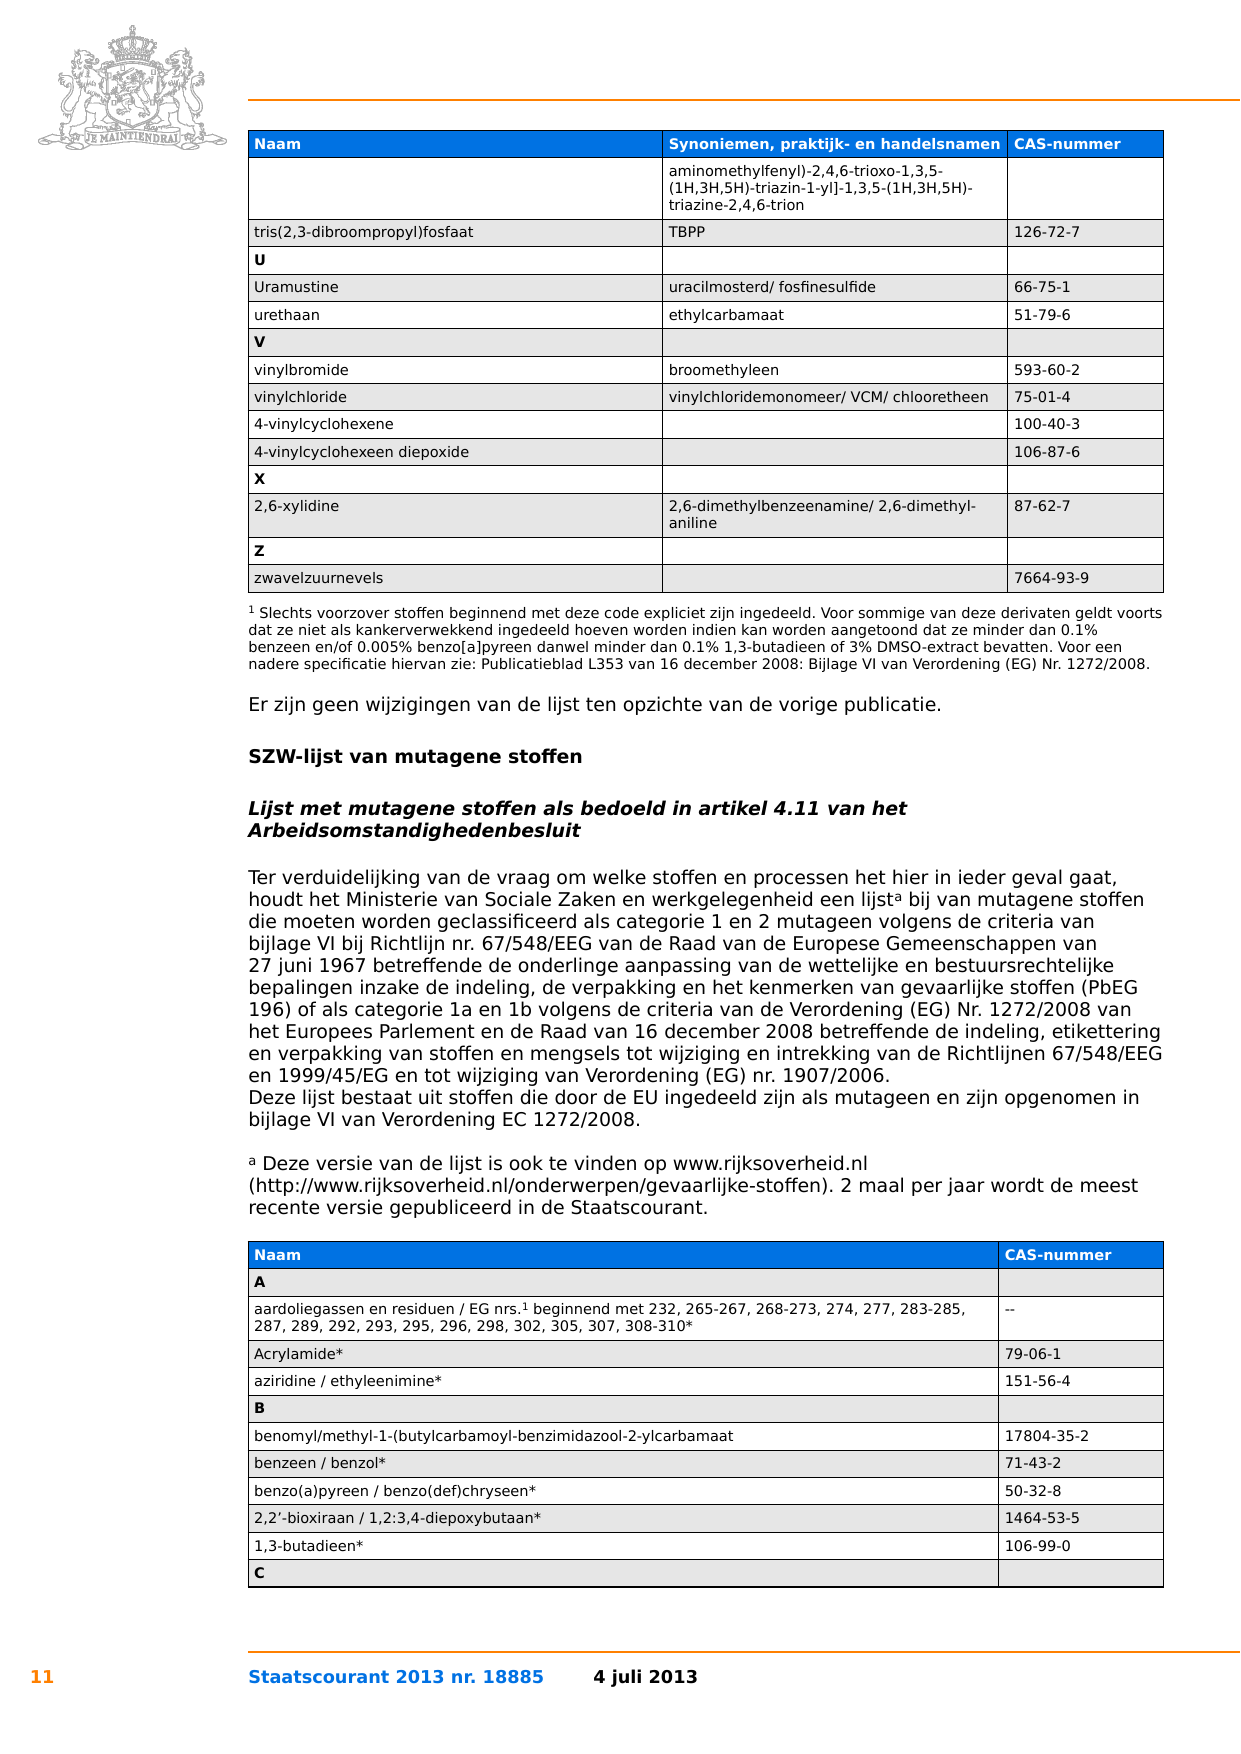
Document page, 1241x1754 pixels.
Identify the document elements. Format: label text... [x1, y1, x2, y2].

text a Deze versie van de lijst is ook te vinden op www.rijksoverheid.nl (http://www.rijksoverheid.nl/onderwerpen/gevaarlijke-stoffen). 2 maal per jaar wordt de meest recente versie gepubliceerd in de Staatscourant. [248, 1153, 1163, 1219]
table_cell [663, 439, 1007, 465]
picture [38, 25, 227, 150]
table_cell [1008, 329, 1163, 356]
table_cell A [249, 1269, 998, 1296]
text Ter verduidelijking van de vraag om welke stoffen en processen het hier in ieder geval gaat, houdt het Ministerie van Sociale Zaken en werkgelegenheid een lijsta bij van mutagene stoffen die moeten worden geclassificeerd als categorie 1 en 2 mutageen volgens de criteria van bijlage VI bij Richtlijn nr. 67/548/EEG van de Raad van de Europese Gemeenschappen van 27 juni 1967 betreffende de onderlinge aanpassing van de wettelijke en bestuursrechtelijke bepalingen inzake de indeling, de verpakking en het kenmerken van gevaarlijke stoffen (PbEG 196) of als categorie 1a en 1b volgens de criteria van de Verordening (EG) Nr. 1272/2008 van het Europees Parlement en de Raad van 16 december 2008 betreffende de indeling, etikettering en verpakking van stoffen en mengsels tot wijziging en intrekking van de Richtlijnen 67/548/EEG en 1999/45/EG en tot wijziging van Verordening (EG) nr. 1907/2006. [248, 867, 1163, 1087]
table_cell [663, 247, 1007, 273]
table_cell [663, 411, 1007, 438]
table_cell TBPP [663, 220, 1007, 246]
table_cell 50-32-8 [999, 1478, 1163, 1504]
table_cell X [249, 466, 662, 493]
table_cell [663, 329, 1007, 356]
table_cell C [249, 1560, 998, 1586]
table_cell 106-99-0 [999, 1533, 1163, 1559]
table_cell 106-87-6 [1008, 439, 1163, 465]
table_cell broomethyleen [663, 357, 1007, 383]
table_cell 1,3-butadieen* [249, 1533, 998, 1559]
table_cell B [249, 1396, 998, 1422]
subtitle Lijst met mutagene stoffen als bedoeld in artikel 4.11 van het Arbeidsomstandighedenbesluit [248, 798, 1163, 842]
subtitle SZW-lijst van mutagene stoffen [248, 746, 1163, 768]
table_cell V [249, 329, 662, 356]
table_cell 2,6-dimethylbenzeenamine/ 2,6-dimethyl-aniline [663, 494, 1007, 537]
table_cell [249, 158, 662, 219]
table_cell benzeen / benzol* [249, 1451, 998, 1477]
table_cell benzo(a)pyreen / benzo(def)chryseen* [249, 1478, 998, 1504]
table_cell 4-vinylcyclohexene [249, 411, 662, 438]
table_cell 593-60-2 [1008, 357, 1163, 383]
table_cell Uramustine [249, 275, 662, 301]
table_cell uracilmosterd/ fosfinesulfide [663, 275, 1007, 301]
table_cell benomyl/methyl-1-(butylcarbamoyl-benzimidazool-2-ylcarbamaat [249, 1423, 998, 1449]
table_cell [1008, 247, 1163, 273]
table_header Naam [249, 1242, 998, 1268]
table_cell [663, 466, 1007, 493]
table_cell aziridine / ethyleenimine* [249, 1368, 998, 1395]
table_cell tris(2,3-dibroompropyl)fosfaat [249, 220, 662, 246]
table_cell 100-40-3 [1008, 411, 1163, 438]
table_cell [1008, 538, 1163, 564]
table_cell 66-75-1 [1008, 275, 1163, 301]
table_cell 87-62-7 [1008, 494, 1163, 537]
table_cell vinylchloride [249, 384, 662, 410]
table_cell [663, 565, 1007, 592]
text Er zijn geen wijzigingen van de lijst ten opzichte van de vorige publicatie. [248, 694, 1163, 716]
table_cell aminomethylfenyl)-2,4,6-trioxo-1,3,5-(1H,3H,5H)-triazin-1-yl]-1,3,5-(1H,3H,5H)-triazine-2,4,6-trion [663, 158, 1007, 219]
table_cell zwavelzuurnevels [249, 565, 662, 592]
table_cell ethylcarbamaat [663, 302, 1007, 328]
table_cell vinylbromide [249, 357, 662, 383]
text Deze lijst bestaat uit stoffen die door de EU ingedeeld zijn als mutageen en zijn opgenomen in bijlage VI van Verordening EC 1272/2008. [248, 1087, 1163, 1131]
table_cell 1 Slechts voorzover stoffen beginnend met deze code expliciet zijn ingedeeld. Voor sommige van deze derivaten geldt voorts dat ze niet als kankerverwekkend ingedeeld hoeven worden indien kan worden aangetoond dat ze minder dan 0.1% benzeen en/of 0.005% benzo[a]pyreen danwel minder dan 0.1% 1,3-butadieen of 3% DMSO-extract bevatten. Voor een nadere specificatie hiervan zie: Publicatieblad L353 van 16 december 2008: Bijlage VI van Verordening (EG) Nr. 1272/2008. [248, 593, 1163, 672]
table_cell 51-79-6 [1008, 302, 1163, 328]
table_cell -- [1008, 158, 1163, 219]
table_header CAS-nummer [1008, 131, 1163, 157]
table_cell aardoliegassen en residuen / EG nrs.1 beginnend met 232, 265-267, 268-273, 274, 277, 283-285, 287, 289, 292, 293, 295, 296, 298, 302, 305, 307, 308-310* [249, 1297, 998, 1340]
table_cell 17804-35-2 [999, 1423, 1163, 1449]
table_cell Acrylamide* [249, 1341, 998, 1367]
table_cell urethaan [249, 302, 662, 328]
table_cell 79-06-1 [999, 1341, 1163, 1367]
table_cell U [249, 247, 662, 273]
table_cell vinylchloridemonomeer/ VCM/ chlooretheen [663, 384, 1007, 410]
table_cell 7664-93-9 [1008, 565, 1163, 592]
table_cell [663, 538, 1007, 564]
table_cell 2,6-xylidine [249, 494, 662, 537]
table_cell [999, 1269, 1163, 1296]
table_cell 151-56-4 [999, 1368, 1163, 1395]
table_cell 1464-53-5 [999, 1505, 1163, 1532]
table_cell 75-01-4 [1008, 384, 1163, 410]
table_cell -- [999, 1297, 1163, 1340]
table_header Synoniemen, praktijk- en handelsnamen [663, 131, 1007, 157]
table_cell [999, 1396, 1163, 1422]
table_cell 126-72-7 [1008, 220, 1163, 246]
table_cell [999, 1560, 1163, 1586]
table_cell Z [249, 538, 662, 564]
table_header Naam [249, 131, 662, 157]
table_cell 71-43-2 [999, 1451, 1163, 1477]
table_header CAS-nummer [999, 1242, 1163, 1268]
table_cell 4-vinylcyclohexeen diepoxide [249, 439, 662, 465]
table_cell [1008, 466, 1163, 493]
table_cell 2,2’-bioxiraan / 1,2:3,4-diepoxybutaan* [249, 1505, 998, 1532]
